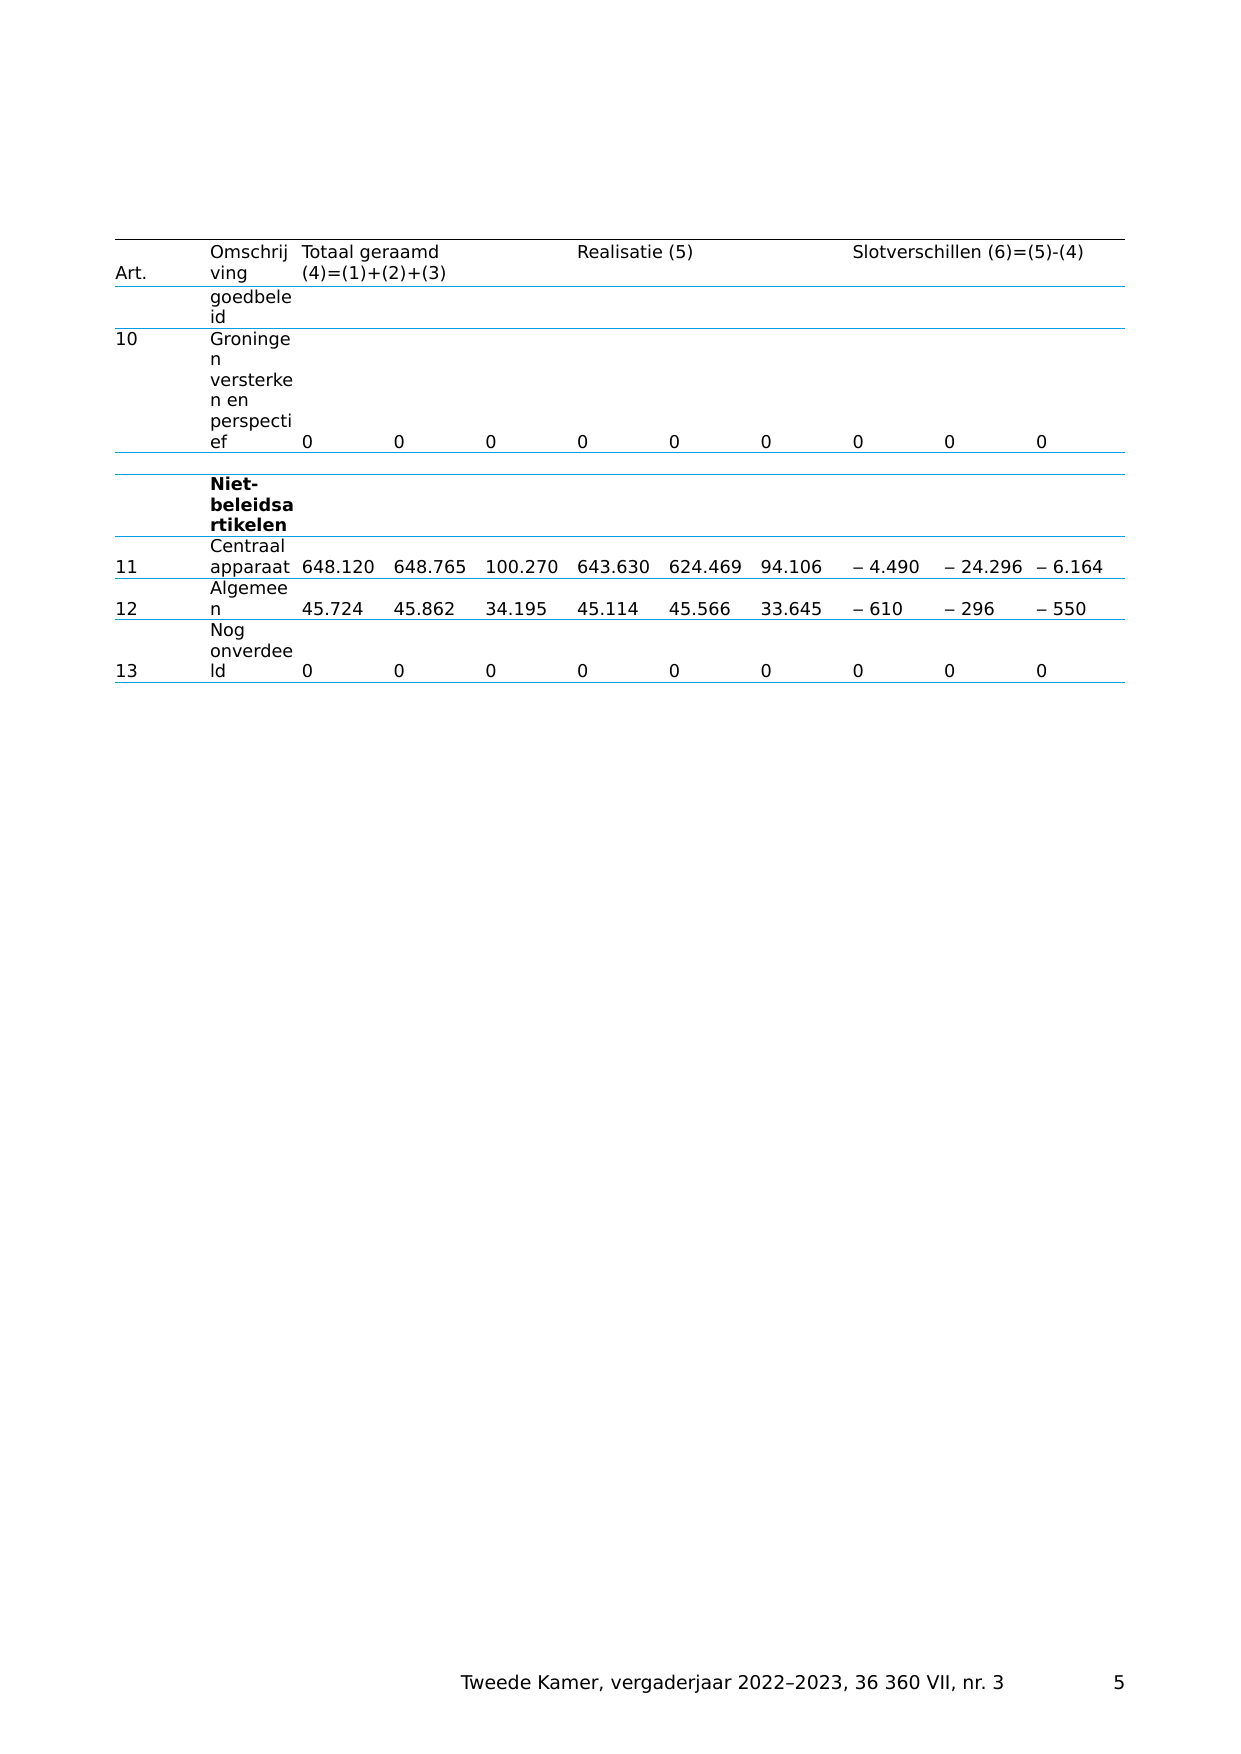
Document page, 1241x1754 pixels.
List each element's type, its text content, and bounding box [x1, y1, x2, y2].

table_cell 94.106 [758, 537, 849, 578]
table_cell Algemeen [207, 579, 299, 619]
table_cell Slotverschillen (6)=(5)-(4) [849, 240, 1125, 286]
table_cell Omschrijving [207, 240, 299, 286]
table_cell 0 [482, 620, 574, 682]
table_cell 0 [299, 329, 390, 452]
table_cell Realisatie (5) [574, 240, 849, 286]
table_cell [574, 453, 666, 473]
table_cell ‒ 6.164 [1033, 537, 1125, 578]
table_cell 13 [115, 620, 207, 682]
table_cell 45.114 [574, 579, 666, 619]
table_cell [115, 453, 207, 473]
table_cell 648.765 [390, 537, 482, 578]
table_cell 34.195 [482, 579, 574, 619]
table_cell 0 [758, 620, 849, 682]
table_cell 624.469 [666, 537, 757, 578]
table_cell [849, 287, 941, 328]
table_cell goedbeleid [207, 287, 299, 328]
table_cell [115, 287, 207, 328]
table_cell Totaal geraamd (4)=(1)+(2)+(3) [299, 240, 574, 286]
table_cell [482, 453, 574, 473]
table_cell 10 [115, 329, 207, 452]
table_cell 0 [666, 329, 757, 452]
table_cell 0 [1033, 620, 1125, 682]
table_header Wijziging van de begrotingstaat van het Ministerie van Binnenlandse Zaken en Koninkrijksrelaties (VII) voor het jaar 2022 (Slotwet) (bedragen x € 1.000) [115, 191, 1125, 239]
table_cell Art. [115, 240, 207, 286]
table_cell ‒ 610 [849, 579, 941, 619]
table_cell [1033, 287, 1125, 328]
table_cell 45.724 [299, 579, 390, 619]
table_cell 0 [941, 329, 1033, 452]
table_cell 100.270 [482, 537, 574, 578]
table_cell [390, 287, 482, 328]
table_cell Niet-beleidsartikelen [207, 475, 299, 536]
table_cell [941, 475, 1033, 536]
table_cell ‒ 296 [941, 579, 1033, 619]
table_cell [390, 453, 482, 473]
table_cell 0 [849, 329, 941, 452]
table_cell 643.630 [574, 537, 666, 578]
table_cell 0 [941, 620, 1033, 682]
table_cell ‒ 4.490 [849, 537, 941, 578]
table_cell 0 [758, 329, 849, 452]
table_cell 0 [482, 329, 574, 452]
table_cell [849, 453, 941, 473]
table_cell 45.862 [390, 579, 482, 619]
table_cell [207, 453, 299, 473]
table_cell ‒ 24.296 [941, 537, 1033, 578]
table_cell [299, 287, 390, 328]
table_cell 0 [849, 620, 941, 682]
table_cell 45.566 [666, 579, 757, 619]
table_cell [1033, 453, 1125, 473]
table_cell 0 [666, 620, 757, 682]
table_cell [758, 453, 849, 473]
table_cell ‒ 550 [1033, 579, 1125, 619]
table_cell [299, 453, 390, 473]
table_cell 12 [115, 579, 207, 619]
table_cell [758, 475, 849, 536]
table_cell 0 [574, 329, 666, 452]
table_cell [941, 287, 1033, 328]
table_cell 0 [390, 329, 482, 452]
table_cell [390, 475, 482, 536]
table_cell Centraal apparaat [207, 537, 299, 578]
table_cell [941, 453, 1033, 473]
table_cell [666, 475, 757, 536]
table_cell [1033, 475, 1125, 536]
table_cell 648.120 [299, 537, 390, 578]
table_cell [758, 287, 849, 328]
table_cell [574, 475, 666, 536]
table_cell [666, 453, 757, 473]
table_cell [574, 287, 666, 328]
table_cell [849, 475, 941, 536]
table_cell 33.645 [758, 579, 849, 619]
table_cell Groningen versterken en perspectief [207, 329, 299, 452]
table_cell [482, 475, 574, 536]
table_cell [299, 475, 390, 536]
table_cell 0 [1033, 329, 1125, 452]
table_cell [482, 287, 574, 328]
table_cell Nog onverdeeld [207, 620, 299, 682]
table_cell 0 [390, 620, 482, 682]
table_cell 0 [299, 620, 390, 682]
table_cell [115, 475, 207, 536]
table_cell [666, 287, 757, 328]
table_cell 11 [115, 537, 207, 578]
table_cell 0 [574, 620, 666, 682]
